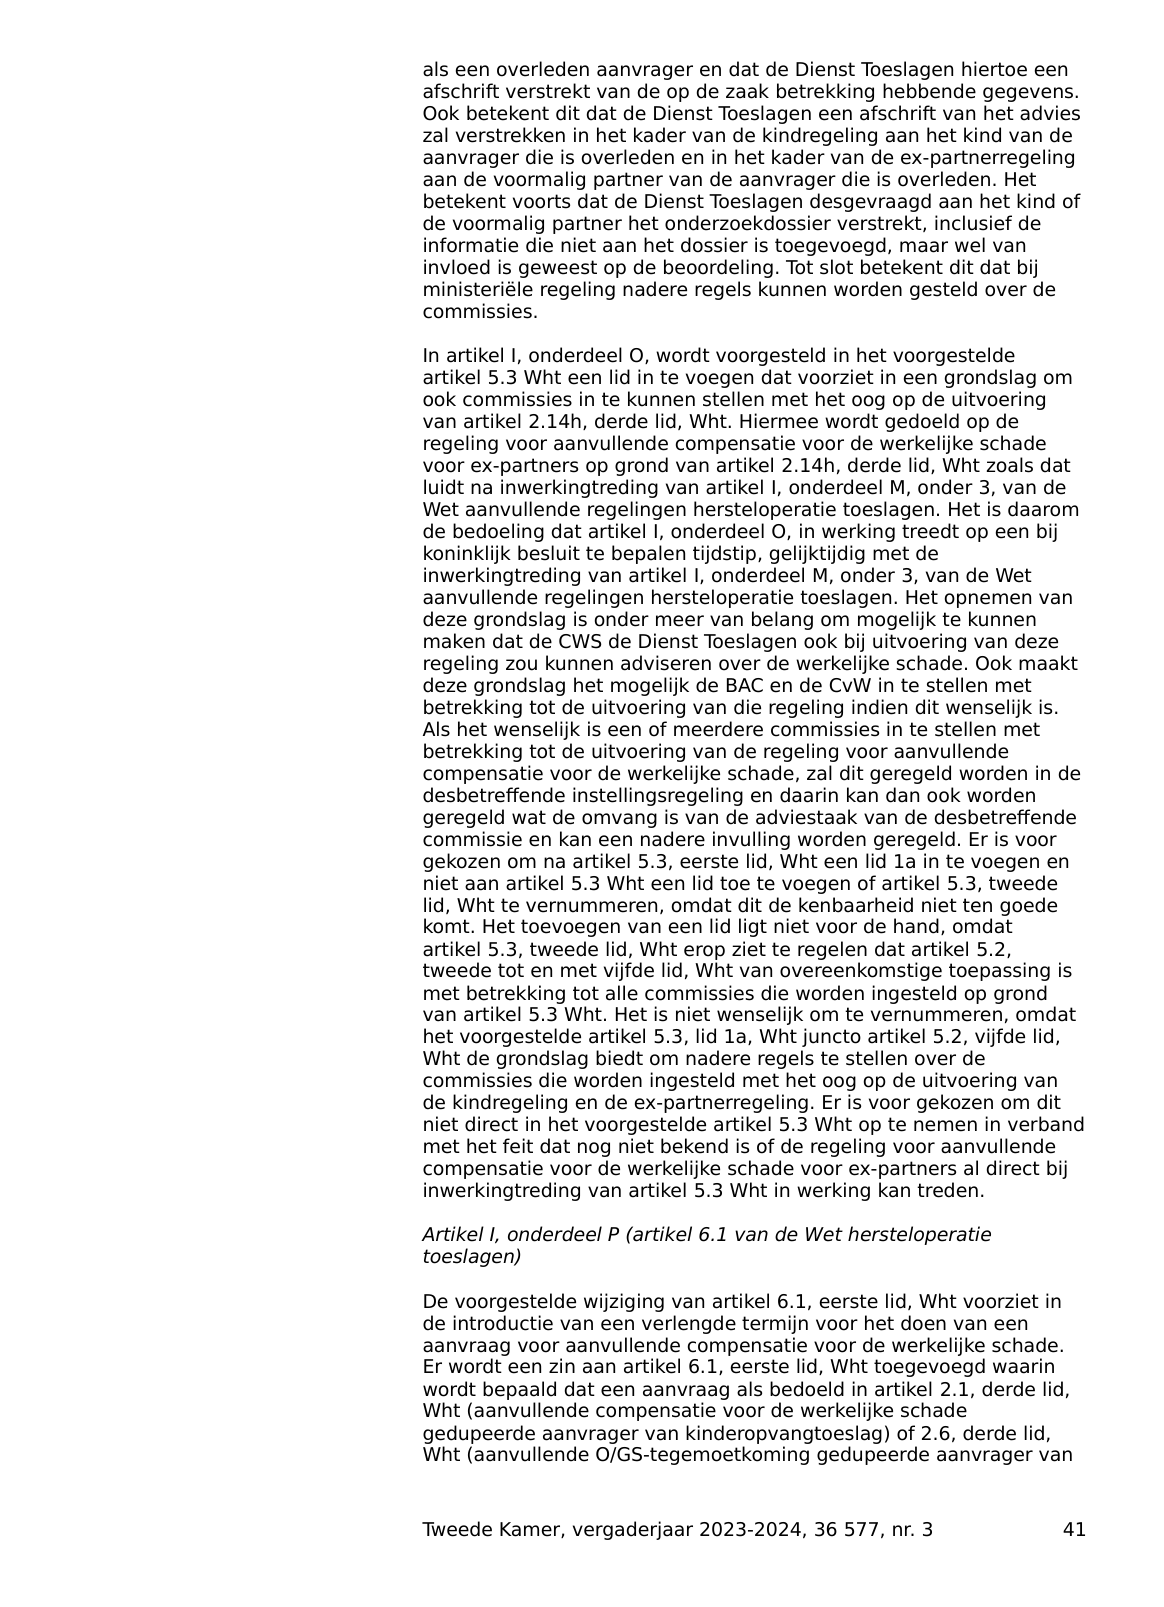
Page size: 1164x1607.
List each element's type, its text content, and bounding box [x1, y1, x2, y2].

text De voorgestelde wijziging van artikel 6.1, eerste lid, Wht voorziet in de introductie van een verlengde termijn voor het doen van een aanvraag voor aanvullende compensatie voor de werkelijke schade. Er wordt een zin aan artikel 6.1, eerste lid, Wht toegevoegd waarin wordt bepaald dat een aanvraag als bedoeld in artikel 2.1, derde lid, Wht (aanvullende compensatie voor de werkelijke schade gedupeerde aanvrager van kinderopvangtoeslag) of 2.6, derde lid, Wht (aanvullende O/GS-tegemoetkoming gedupeerde aanvrager van [422, 1291, 1087, 1466]
subtitle Artikel I, onderdeel P (artikel 6.1 van de Wet hersteloperatie toeslagen) [422, 1224, 1087, 1268]
text In artikel I, onderdeel O, wordt voorgesteld in het voorgestelde artikel 5.3 Wht een lid in te voegen dat voorziet in een grondslag om ook commissies in te kunnen stellen met het oog op de uitvoering van artikel 2.14h, derde lid, Wht. Hiermee wordt gedoeld op de regeling voor aanvullende compensatie voor de werkelijke schade voor ex-partners op grond van artikel 2.14h, derde lid, Wht zoals dat luidt na inwerkingtreding van artikel I, onderdeel M, onder 3, van de Wet aanvullende regelingen hersteloperatie toeslagen. Het is daarom de bedoeling dat artikel I, onderdeel O, in werking treedt op een bij koninklijk besluit te bepalen tijdstip, gelijktijdig met de inwerkingtreding van artikel I, onderdeel M, onder 3, van de Wet aanvullende regelingen hersteloperatie toeslagen. Het opnemen van deze grondslag is onder meer van belang om mogelijk te kunnen maken dat de CWS de Dienst Toeslagen ook bij uitvoering van deze regeling zou kunnen adviseren over de werkelijke schade. Ook maakt deze grondslag het mogelijk de BAC en de CvW in te stellen met betrekking tot de uitvoering van die regeling indien dit wenselijk is. Als het wenselijk is een of meerdere commissies in te stellen met betrekking tot de uitvoering van de regeling voor aanvullende compensatie voor de werkelijke schade, zal dit geregeld worden in de desbetreffende instellingsregeling en daarin kan dan ook worden geregeld wat de omvang is van de adviestaak van de desbetreffende commissie en kan een nadere invulling worden geregeld. Er is voor gekozen om na artikel 5.3, eerste lid, Wht een lid 1a in te voegen en niet aan artikel 5.3 Wht een lid toe te voegen of artikel 5.3, tweede lid, Wht te vernummeren, omdat dit de kenbaarheid niet ten goede komt. Het toevoegen van een lid ligt niet voor de hand, omdat artikel 5.3, tweede lid, Wht erop ziet te regelen dat artikel 5.2, tweede tot en met vijfde lid, Wht van overeenkomstige toepassing is met betrekking tot alle commissies die worden ingesteld op grond van artikel 5.3 Wht. Het is niet wenselijk om te vernummeren, omdat het voorgestelde artikel 5.3, lid 1a, Wht juncto artikel 5.2, vijfde lid, Wht de grondslag biedt om nadere regels te stellen over de commissies die worden ingesteld met het oog op de uitvoering van de kindregeling en de ex-partnerregeling. Er is voor gekozen om dit niet direct in het voorgestelde artikel 5.3 Wht op te nemen in verband met het feit dat nog niet bekend is of de regeling voor aanvullende compensatie voor de werkelijke schade voor ex-partners al direct bij inwerkingtreding van artikel 5.3 Wht in werking kan treden. [422, 345, 1087, 1202]
text als een overleden aanvrager en dat de Dienst Toeslagen hiertoe een afschrift verstrekt van de op de zaak betrekking hebbende gegevens. Ook betekent dit dat de Dienst Toeslagen een afschrift van het advies zal verstrekken in het kader van de kindregeling aan het kind van de aanvrager die is overleden en in het kader van de ex-partnerregeling aan de voormalig partner van de aanvrager die is overleden. Het betekent voorts dat de Dienst Toeslagen desgevraagd aan het kind of de voormalig partner het onderzoekdossier verstrekt, inclusief de informatie die niet aan het dossier is toegevoegd, maar wel van invloed is geweest op de beoordeling. Tot slot betekent dit dat bij ministeriële regeling nadere regels kunnen worden gesteld over de commissies. [422, 59, 1087, 323]
